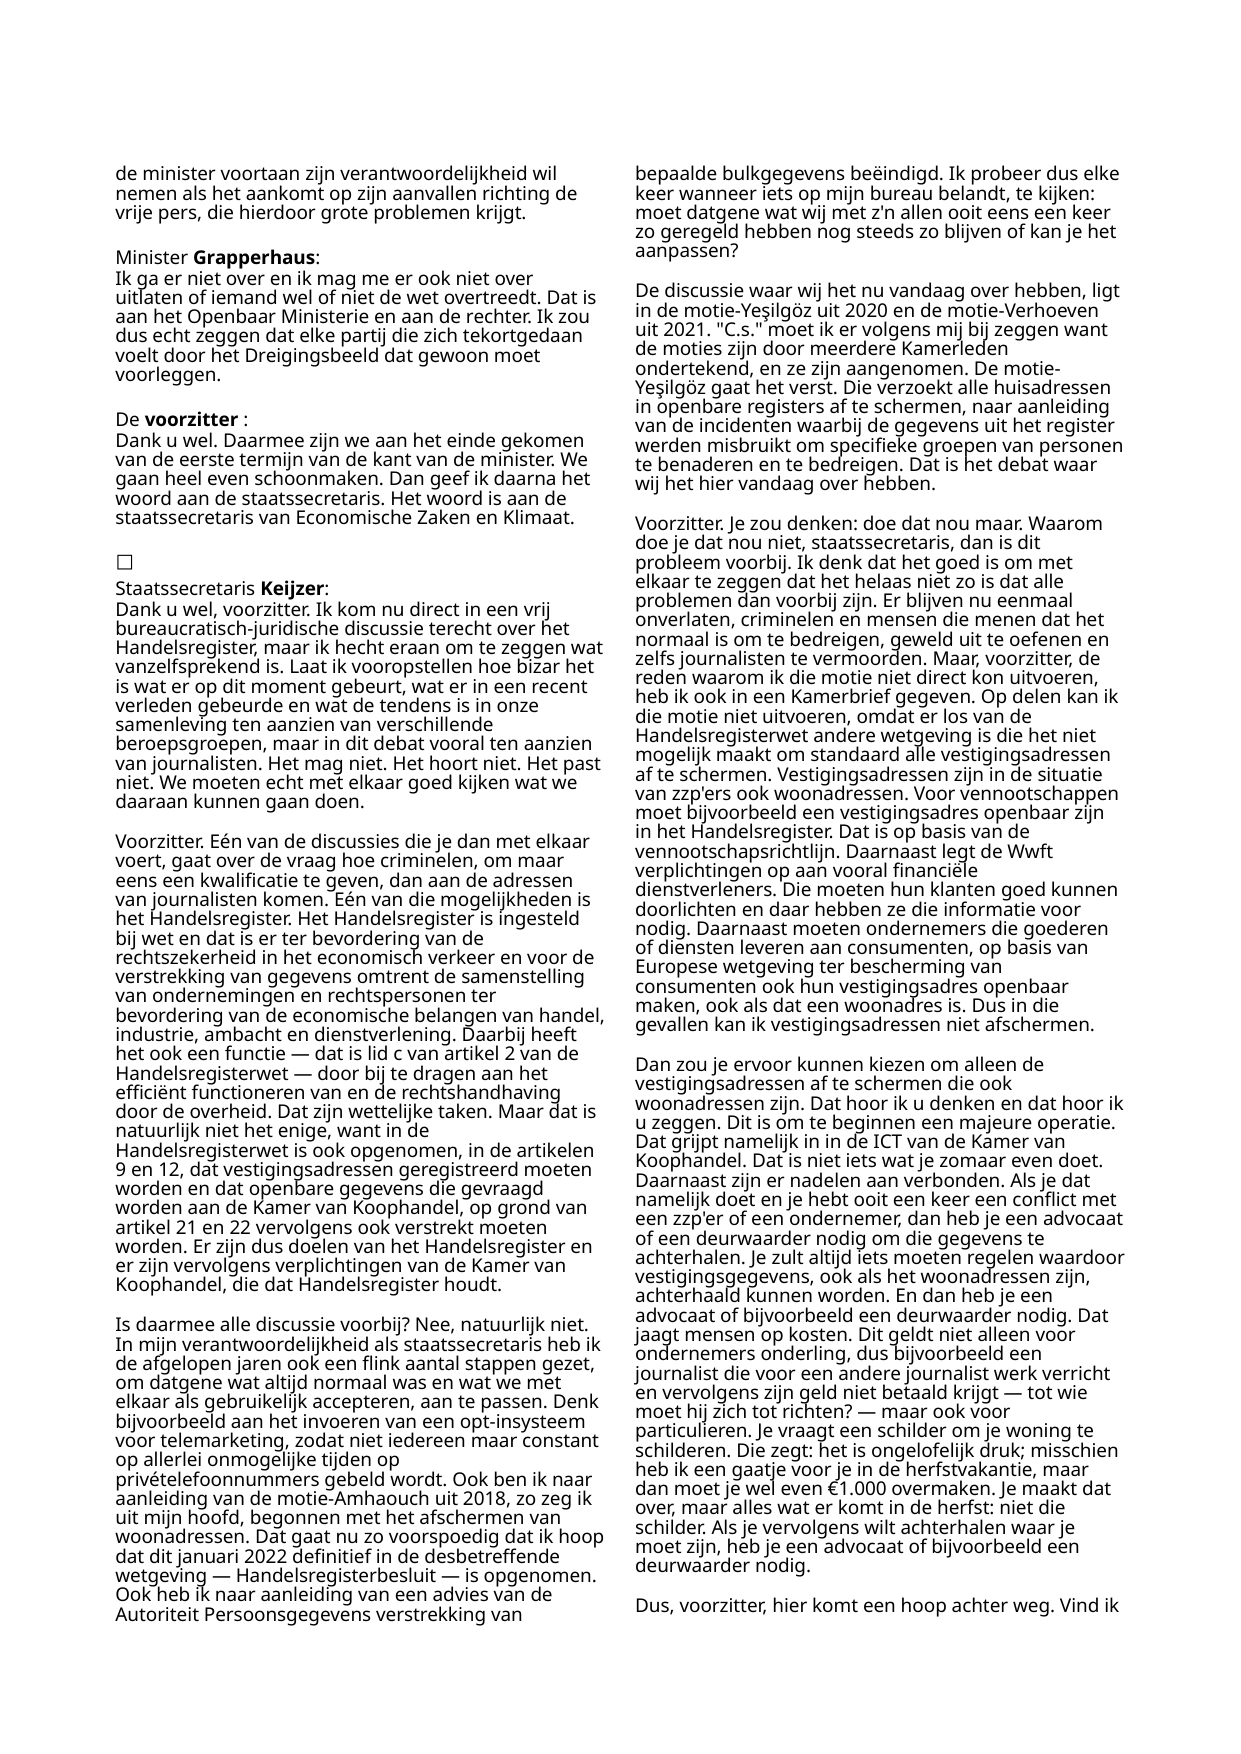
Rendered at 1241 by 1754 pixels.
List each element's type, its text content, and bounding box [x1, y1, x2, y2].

text Is daarmee alle discussie voorbij? Nee, natuurlijk niet. In mijn verantwoordelijkheid als staatssecretaris heb ik de afgelopen jaren ook een flink aantal stappen gezet, om datgene wat altijd normaal was en wat we met elkaar als gebruikelijk accepteren, aan te passen. Denk bijvoorbeeld aan het invoeren van een opt-insysteem voor telemarketing, zodat niet iedereen maar constant op allerlei onmogelijke tijden op privételefoonnummers gebeld wordt. Ook ben ik naar aanleiding van de motie-Amhaouch uit 2018, zo zeg ik uit mijn hoofd, begonnen met het afschermen van woonadressen. Dat gaat nu zo voorspoedig dat ik hoop dat dit januari 2022 definitief in de desbetreffende wetgeving — Handelsregisterbesluit — is opgenomen. Ook heb ik naar aanleiding van een advies van de Autoriteit Persoonsgegevens verstrekking van [115, 1316, 605, 1625]
text Voorzitter. Eén van de discussies die je dan met elkaar voert, gaat over de vraag hoe criminelen, om maar eens een kwalificatie te geven, dan aan de adressen van journalisten komen. Eén van die mogelijkheden is het Handelsregister. Het Handelsregister is ingesteld bij wet en dat is er ter bevordering van de rechtszekerheid in het economisch verkeer en voor de verstrekking van gegevens omtrent de samenstelling van ondernemingen en rechtspersonen ter bevordering van de economische belangen van handel, industrie, ambacht en dienstverlening. Daarbij heeft het ook een functie — dat is lid c van artikel 2 van de Handelsregisterwet — door bij te dragen aan het efficiënt functioneren van en de rechtshandhaving door de overheid. Dat zijn wettelijke taken. Maar dat is natuurlijk niet het enige, want in de Handelsregisterwet is ook opgenomen, in de artikelen 9 en 12, dat vestigingsadressen geregistreerd moeten worden en dat openbare gegevens die gevraagd worden aan de Kamer van Koophandel, op grond van artikel 21 en 22 vervolgens ook verstrekt moeten worden. Er zijn dus doelen van het Handelsregister en er zijn vervolgens verplichtingen van de Kamer van Koophandel, die dat Handelsregister houdt. [115, 833, 605, 1296]
text Ik ga er niet over en ik mag me er ook niet over uitlaten of iemand wel of niet de wet overtreedt. Dat is aan het Openbaar Ministerie en aan de rechter. Ik zou dus echt zeggen dat elke partij die zich tekortgedaan voelt door het Dreigingsbeeld dat gewoon moet voorleggen. [115, 270, 605, 385]
text Dank u wel, voorzitter. Ik kom nu direct in een vrij bureaucratisch-juridische discussie terecht over het Handelsregister, maar ik hecht eraan om te zeggen wat vanzelfsprekend is. Laat ik vooropstellen hoe bizar het is wat er op dit moment gebeurt, wat er in een recent verleden gebeurde en wat de tendens is in onze samenleving ten aanzien van verschillende beroepsgroepen, maar in dit debat vooral ten aanzien van journalisten. Het mag niet. Het hoort niet. Het past niet. We moeten echt met elkaar goed kijken wat we daaraan kunnen gaan doen. [115, 601, 605, 812]
text De discussie waar wij het nu vandaag over hebben, ligt in de motie-Yeşilgöz uit 2020 en de motie-Verhoeven uit 2021. "C.s." moet ik er volgens mij bij zeggen want de moties zijn door meerdere Kamerleden ondertekend, en ze zijn aangenomen. De motie-Yeşilgöz gaat het verst. Die verzoekt alle huisadressen in openbare registers af te schermen, naar aanleiding van de incidenten waarbij de gegevens uit het register werden misbruikt om specifieke groepen van personen te benaderen en te bedreigen. Dat is het debat waar wij het hier vandaag over hebben. [635, 282, 1125, 494]
text Minister Grapperhaus: [115, 244, 605, 270]
text bepaalde bulkgegevens beëindigd. Ik probeer dus elke keer wanneer iets op mijn bureau belandt, te kijken: moet datgene wat wij met z'n allen ooit eens een keer zo geregeld hebben nog steeds zo blijven of kan je het aanpassen? [635, 165, 1125, 262]
text Dus, voorzitter, hier komt een hoop achter weg. Vind ik [635, 1597, 1125, 1616]
text De voorzitter : [115, 406, 605, 432]
text Voorzitter. Je zou denken: doe dat nou maar. Waarom doe je dat nou niet, staatssecretaris, dan is dit probleem voorbij. Ik denk dat het goed is om met elkaar te zeggen dat het helaas niet zo is dat alle problemen dan voorbij zijn. Er blijven nu eenmaal onverlaten, criminelen en mensen die menen dat het normaal is om te bedreigen, geweld uit te oefenen en zelfs journalisten te vermoorden. Maar, voorzitter, de reden waarom ik die motie niet direct kon uitvoeren, heb ik ook in een Kamerbrief gegeven. Op delen kan ik die motie niet uitvoeren, omdat er los van de Handelsregisterwet andere wetgeving is die het niet mogelijk maakt om standaard alle vestigingsadressen af te schermen. Vestigingsadressen zijn in de situatie van zzp'ers ook woonadressen. Voor vennootschappen moet bijvoorbeeld een vestigingsadres openbaar zijn in het Handelsregister. Dat is op basis van de vennootschapsrichtlijn. Daarnaast legt de Wwft verplichtingen op aan vooral financiële dienstverleners. Die moeten hun klanten goed kunnen doorlichten en daar hebben ze die informatie voor nodig. Daarnaast moeten ondernemers die goederen of diensten leveren aan consumenten, op basis van Europese wetgeving ter bescherming van consumenten ook hun vestigingsadres openbaar maken, ook als dat een woonadres is. Dus in die gevallen kan ik vestigingsadressen niet afschermen. [635, 515, 1125, 1035]
text ⬜ [115, 549, 605, 575]
text Dank u wel. Daarmee zijn we aan het einde gekomen van de eerste termijn van de kant van de minister. We gaan heel even schoonmaken. Dan geef ik daarna het woord aan de staatssecretaris. Het woord is aan de staatssecretaris van Economische Zaken en Klimaat. [115, 432, 605, 528]
text de minister voortaan zijn verantwoordelijkheid wil nemen als het aankomt op zijn aanvallen richting de vrije pers, die hierdoor grote problemen krijgt. [115, 165, 605, 223]
text Dan zou je ervoor kunnen kiezen om alleen de vestigingsadressen af te schermen die ook woonadressen zijn. Dat hoor ik u denken en dat hoor ik u zeggen. Dit is om te beginnen een majeure operatie. Dat grijpt namelijk in in de ICT van de Kamer van Koophandel. Dat is niet iets wat je zomaar even doet. Daarnaast zijn er nadelen aan verbonden. Als je dat namelijk doet en je hebt ooit een keer een conflict met een zzp'er of een ondernemer, dan heb je een advocaat of een deurwaarder nodig om die gegevens te achterhalen. Je zult altijd iets moeten regelen waardoor vestigingsgegevens, ook als het woonadressen zijn, achterhaald kunnen worden. En dan heb je een advocaat of bijvoorbeeld een deurwaarder nodig. Dat jaagt mensen op kosten. Dit geldt niet alleen voor ondernemers onderling, dus bijvoorbeeld een journalist die voor een andere journalist werk verricht en vervolgens zijn geld niet betaald krijgt — tot wie moet hij zich tot richten? — maar ook voor particulieren. Je vraagt een schilder om je woning te schilderen. Die zegt: het is ongelofelijk druk; misschien heb ik een gaatje voor je in de herfstvakantie, maar dan moet je wel even €1.000 overmaken. Je maakt dat over, maar alles wat er komt in de herfst: niet die schilder. Als je vervolgens wilt achterhalen waar je moet zijn, heb je een advocaat of bijvoorbeeld een deurwaarder nodig. [635, 1056, 1125, 1576]
text Staatssecretaris Keijzer: [115, 575, 605, 601]
